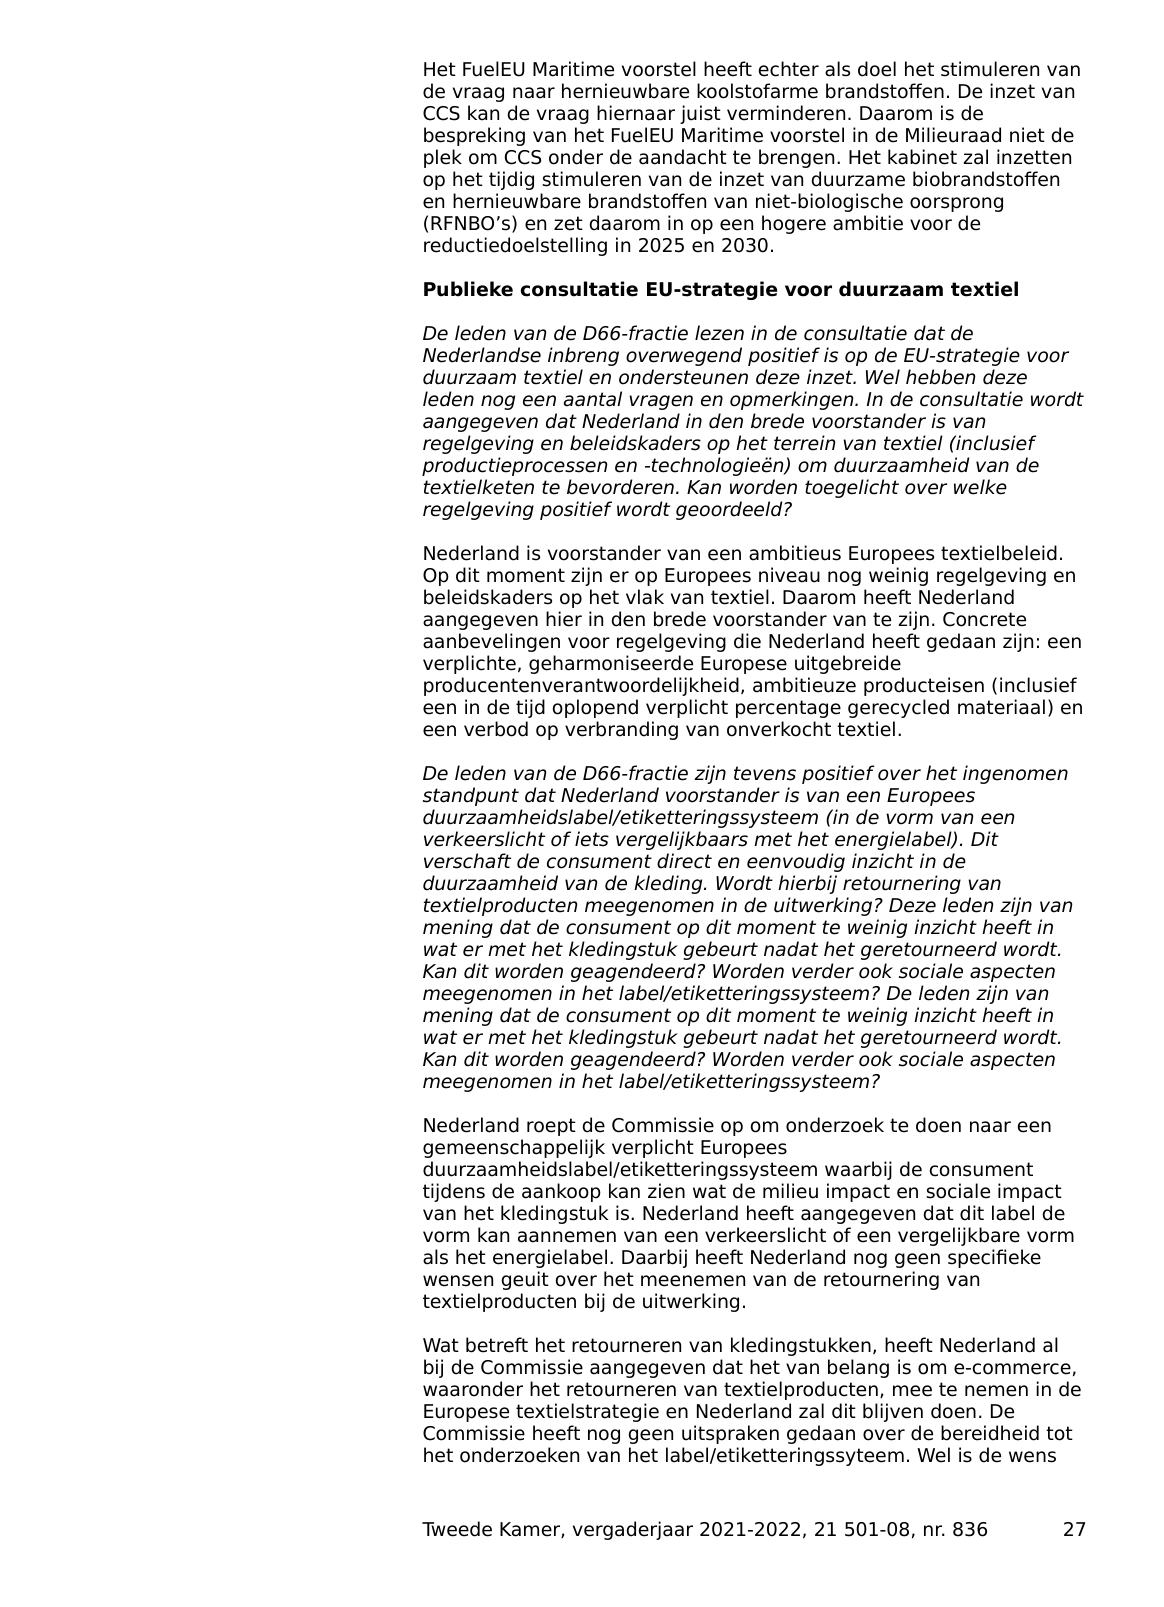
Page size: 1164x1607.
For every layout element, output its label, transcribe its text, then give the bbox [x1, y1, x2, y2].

subtitle Publieke consultatie EU-strategie voor duurzaam textiel [422, 279, 1087, 301]
text Nederland is voorstander van een ambitieus Europees textielbeleid. Op dit moment zijn er op Europees niveau nog weinig regelgeving en beleidskaders op het vlak van textiel. Daarom heeft Nederland aangegeven hier in den brede voorstander van te zijn. Concrete aanbevelingen voor regelgeving die Nederland heeft gedaan zijn: een verplichte, geharmoniseerde Europese uitgebreide producentenverantwoordelijkheid, ambitieuze producteisen (inclusief een in de tijd oplopend verplicht percentage gerecycled materiaal) en een verbod op verbranding van onverkocht textiel. [422, 543, 1087, 741]
text Het FuelEU Maritime voorstel heeft echter als doel het stimuleren van de vraag naar hernieuwbare koolstofarme brandstoffen. De inzet van CCS kan de vraag hiernaar juist verminderen. Daarom is de bespreking van het FuelEU Maritime voorstel in de Milieuraad niet de plek om CCS onder de aandacht te brengen. Het kabinet zal inzetten op het tijdig stimuleren van de inzet van duurzame biobrandstoffen en hernieuwbare brandstoffen van niet-biologische oorsprong (RFNBO’s) en zet daarom in op een hogere ambitie voor de reductiedoelstelling in 2025 en 2030. [422, 59, 1087, 257]
text De leden van de D66-fractie lezen in de consultatie dat de Nederlandse inbreng overwegend positief is op de EU-strategie voor duurzaam textiel en ondersteunen deze inzet. Wel hebben deze leden nog een aantal vragen en opmerkingen. In de consultatie wordt aangegeven dat Nederland in den brede voorstander is van regelgeving en beleidskaders op het terrein van textiel (inclusief productieprocessen en -technologieën) om duurzaamheid van de textielketen te bevorderen. Kan worden toegelicht over welke regelgeving positief wordt geoordeeld? [422, 323, 1087, 521]
text Nederland roept de Commissie op om onderzoek te doen naar een gemeenschappelijk verplicht Europees duurzaamheidslabel/etiketteringssysteem waarbij de consument tijdens de aankoop kan zien wat de milieu impact en sociale impact van het kledingstuk is. Nederland heeft aangegeven dat dit label de vorm kan aannemen van een verkeerslicht of een vergelijkbare vorm als het energielabel. Daarbij heeft Nederland nog geen specifieke wensen geuit over het meenemen van de retournering van textielproducten bij de uitwerking. [422, 1115, 1087, 1313]
text De leden van de D66-fractie zijn tevens positief over het ingenomen standpunt dat Nederland voorstander is van een Europees duurzaamheidslabel/etiketteringssysteem (in de vorm van een verkeerslicht of iets vergelijkbaars met het energielabel). Dit verschaft de consument direct en eenvoudig inzicht in de duurzaamheid van de kleding. Wordt hierbij retournering van textielproducten meegenomen in de uitwerking? Deze leden zijn van mening dat de consument op dit moment te weinig inzicht heeft in wat er met het kledingstuk gebeurt nadat het geretourneerd wordt. Kan dit worden geagendeerd? Worden verder ook sociale aspecten meegenomen in het label/etiketteringssysteem? De leden zijn van mening dat de consument op dit moment te weinig inzicht heeft in wat er met het kledingstuk gebeurt nadat het geretourneerd wordt. Kan dit worden geagendeerd? Worden verder ook sociale aspecten meegenomen in het label/etiketteringssysteem? [422, 763, 1087, 1093]
text Wat betreft het retourneren van kledingstukken, heeft Nederland al bij de Commissie aangegeven dat het van belang is om e-commerce, waaronder het retourneren van textielproducten, mee te nemen in de Europese textielstrategie en Nederland zal dit blijven doen. De Commissie heeft nog geen uitspraken gedaan over de bereidheid tot het onderzoeken van het label/etiketteringssyteem. Wel is de wens [422, 1335, 1087, 1467]
